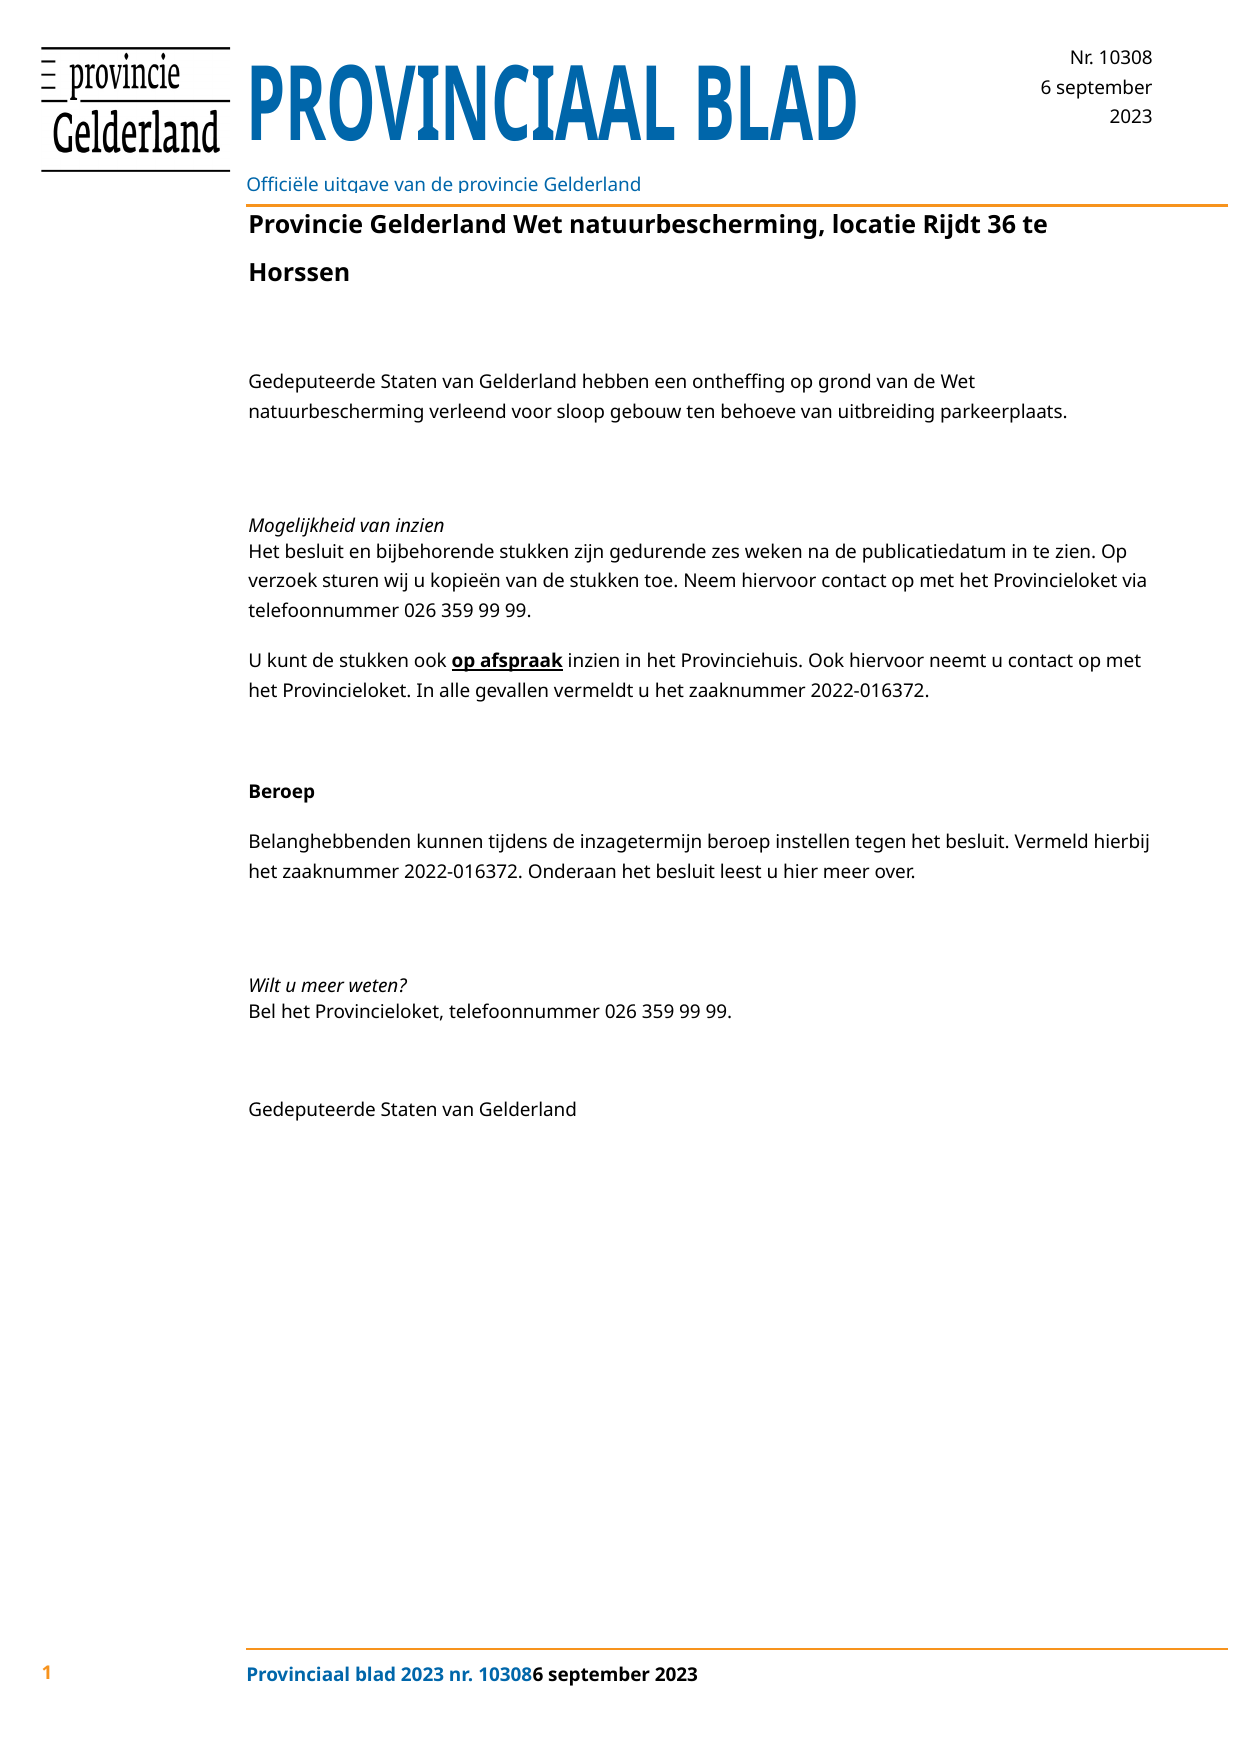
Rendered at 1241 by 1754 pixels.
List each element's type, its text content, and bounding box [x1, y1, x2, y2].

text Beroep [248, 778, 1152, 804]
text Bel het Provincieloket, telefoonnummer 026 359 99 99. [248, 998, 1152, 1024]
picture [41, 47, 231, 172]
text U kunt de stukken ook op afspraak inzien in het Provinciehuis. Ook hiervoor neemt u contact op met het Provincieloket. In alle gevallen vermeldt u het zaaknummer 2022-016372. [248, 648, 1152, 703]
text Provincie Gelderland Wet natuurbescherming, locatie Rijdt 36 te Horssen [248, 207, 1152, 288]
text Gedeputeerde Staten van Gelderland [248, 1096, 1152, 1122]
text Mogelijkheid van inzien [248, 512, 1152, 538]
text Gedeputeerde Staten van Gelderland hebben een ontheffing op grond van de Wet natuurbescherming verleend voor sloop gebouw ten behoeve van uitbreiding parkeerplaats. [248, 368, 1152, 424]
text Wilt u meer weten? [248, 972, 1152, 998]
text Belanghebbenden kunnen tijdens de inzagetermijn beroep instellen tegen het besluit. Vermeld hierbij het zaaknummer 2022-016372. Onderaan het besluit leest u hier meer over. [248, 828, 1152, 884]
text Het besluit en bijbehorende stukken zijn gedurende zes weken na de publicatiedatum in te zien. Op verzoek sturen wij u kopieën van de stukken toe. Neem hiervoor contact op met het Provincieloket via telefoonnummer 026 359 99 99. [248, 538, 1152, 623]
